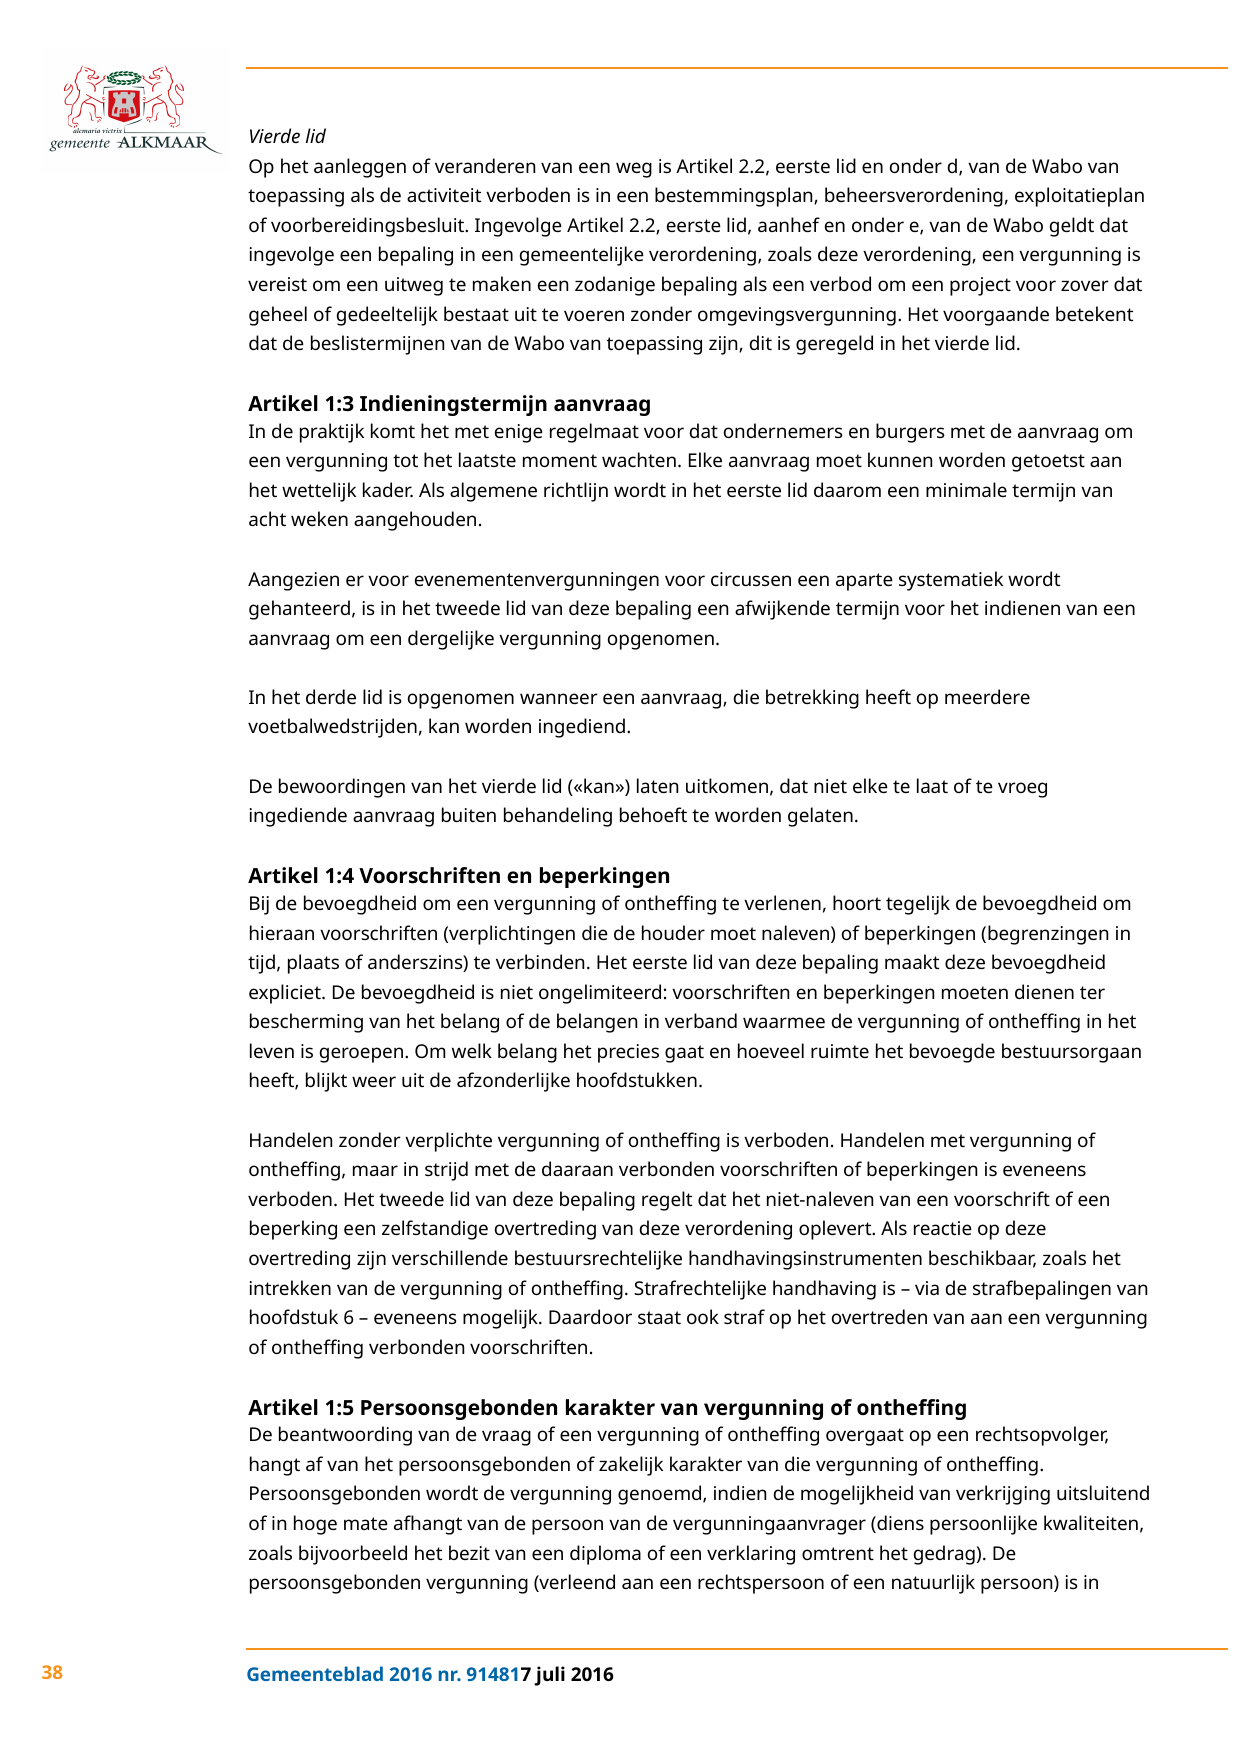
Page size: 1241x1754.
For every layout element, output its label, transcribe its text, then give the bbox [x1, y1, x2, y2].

text Vierde lid [248, 123, 1152, 149]
text Artikel 1:4 Voorschriften en beperkingen [248, 862, 1152, 890]
text In het derde lid is opgenomen wanneer een aanvraag, die betrekking heeft op meerdere voetbalwedstrijden, kan worden ingediend. [248, 684, 1152, 739]
text De beantwoording van de vraag of een vergunning of ontheffing overgaat op een rechtsopvolger, hangt af van het persoonsgebonden of zakelijk karakter van die vergunning of ontheffing. Persoonsgebonden wordt de vergunning genoemd, indien de mogelijkheid van verkrijging uitsluitend of in hoge mate afhangt van de persoon van de vergunningaanvrager (diens persoonlijke kwaliteiten, zoals bijvoorbeeld het bezit van een diploma of een verklaring omtrent het gedrag). De persoonsgebonden vergunning (verleend aan een rechtspersoon of een natuurlijk persoon) is in [248, 1421, 1152, 1595]
text In de praktijk komt het met enige regelmaat voor dat ondernemers en burgers met de aanvraag om een vergunning tot het laatste moment wachten. Elke aanvraag moet kunnen worden getoetst aan het wettelijk kader. Als algemene richtlijn wordt in het eerste lid daarom een minimale termijn van acht weken aangehouden. [248, 418, 1152, 532]
text Artikel 1:3 Indieningstermijn aanvraag [248, 389, 1152, 418]
picture [41, 47, 231, 172]
text Bij de bevoegdheid om een vergunning of ontheffing te verlenen, hoort tegelijk de bevoegdheid om hieraan voorschriften (verplichtingen die de houder moet naleven) of beperkingen (begrenzingen in tijd, plaats of anderszins) te verbinden. Het eerste lid van deze bepaling maakt deze bevoegdheid expliciet. De bevoegdheid is niet ongelimiteerd: voorschriften en beperkingen moeten dienen ter bescherming van het belang of de belangen in verband waarmee de vergunning of ontheffing in het leven is geroepen. Om welk belang het precies gaat en hoeveel ruimte het bevoegde bestuursorgaan heeft, blijkt weer uit de afzonderlijke hoofdstukken. [248, 890, 1152, 1093]
text Aangezien er voor evenementenvergunningen voor circussen een aparte systematiek wordt gehanteerd, is in het tweede lid van deze bepaling een afwijkende termijn voor het indienen van een aanvraag om een dergelijke vergunning opgenomen. [248, 566, 1152, 651]
text Artikel 1:5 Persoonsgebonden karakter van vergunning of ontheffing [248, 1393, 1152, 1421]
text Op het aanleggen of veranderen van een weg is Artikel 2.2, eerste lid en onder d, van de Wabo van toepassing als de activiteit verboden is in een bestemmingsplan, beheersverordening, exploitatieplan of voorbereidingsbesluit. Ingevolge Artikel 2.2, eerste lid, aanhef en onder e, van de Wabo geldt dat ingevolge een bepaling in een gemeentelijke verordening, zoals deze verordening, een vergunning is vereist om een uitweg te maken een zodanige bepaling als een verbod om een project voor zover dat geheel of gedeeltelijk bestaat uit te voeren zonder omgevingsvergunning. Het voorgaande betekent dat de beslistermijnen van de Wabo van toepassing zijn, dit is geregeld in het vierde lid. [248, 153, 1152, 356]
text De bewoordingen van het vierde lid («kan») laten uitkomen, dat niet elke te laat of te vroeg ingediende aanvraag buiten behandeling behoeft te worden gelaten. [248, 773, 1152, 828]
text Handelen zonder verplichte vergunning of ontheffing is verboden. Handelen met vergunning of ontheffing, maar in strijd met de daaraan verbonden voorschriften of beperkingen is eveneens verboden. Het tweede lid van deze bepaling regelt dat het niet-naleven van een voorschrift of een beperking een zelfstandige overtreding van deze verordening oplevert. Als reactie op deze overtreding zijn verschillende bestuursrechtelijke handhavingsinstrumenten beschikbaar, zoals het intrekken van de vergunning of ontheffing. Strafrechtelijke handhaving is – via de strafbepalingen van hoofdstuk 6 – eveneens mogelijk. Daardoor staat ook straf op het overtreden van aan een vergunning of ontheffing verbonden voorschriften. [248, 1127, 1152, 1359]
